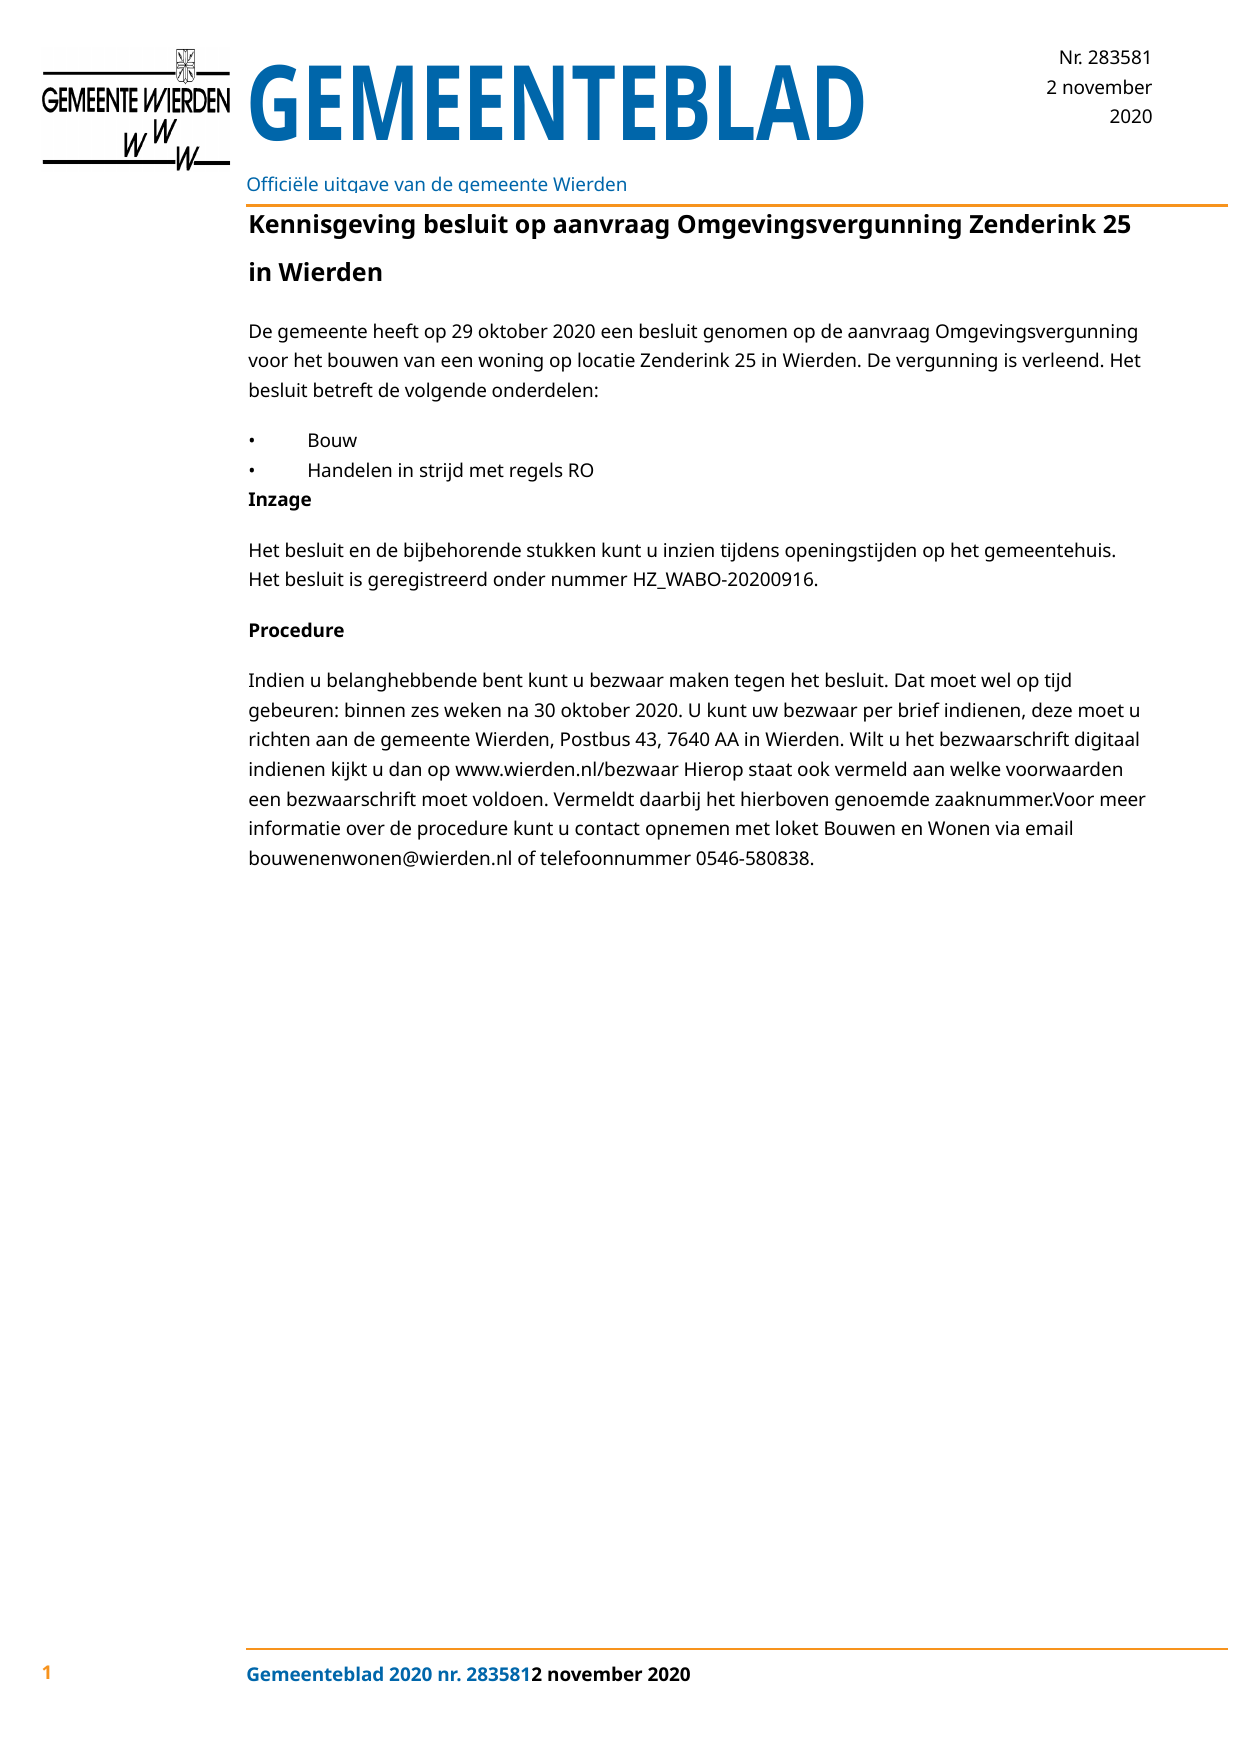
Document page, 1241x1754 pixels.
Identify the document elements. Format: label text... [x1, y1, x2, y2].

list Handelen in strijd met regels RO [248, 457, 1152, 483]
picture [41, 47, 231, 172]
list Bouw [248, 427, 1152, 453]
text Inzage [248, 487, 1152, 512]
text Kennisgeving besluit op aanvraag Omgevingsvergunning Zenderink 25 in Wierden [248, 207, 1152, 288]
text De gemeente heeft op 29 oktober 2020 een besluit genomen op de aanvraag Omgevingsvergunning voor het bouwen van een woning op locatie Zenderink 25 in Wierden. De vergunning is verleend. Het besluit betreft de volgende onderdelen: [248, 318, 1152, 403]
text Indien u belanghebbende bent kunt u bezwaar maken tegen het besluit. Dat moet wel op tijd gebeuren: binnen zes weken na 30 oktober 2020. U kunt uw bezwaar per brief indienen, deze moet u richten aan de gemeente Wierden, Postbus 43, 7640 AA in Wierden. Wilt u het bezwaarschrift digitaal indienen kijkt u dan op www.wierden.nl/bezwaar Hierop staat ook vermeld aan welke voorwaarden een bezwaarschrift moet voldoen. Vermeldt daarbij het hierboven genoemde zaaknummer.Voor meer informatie over de procedure kunt u contact opnemen met loket Bouwen en Wonen via email bouwenenwonen@wierden.nl of telefoonnummer 0546-580838. [248, 667, 1152, 871]
text Het besluit en de bijbehorende stukken kunt u inzien tijdens openingstijden op het gemeentehuis. Het besluit is geregistreerd onder nummer HZ_WABO-20200916. [248, 537, 1152, 592]
text Procedure [248, 617, 1152, 643]
